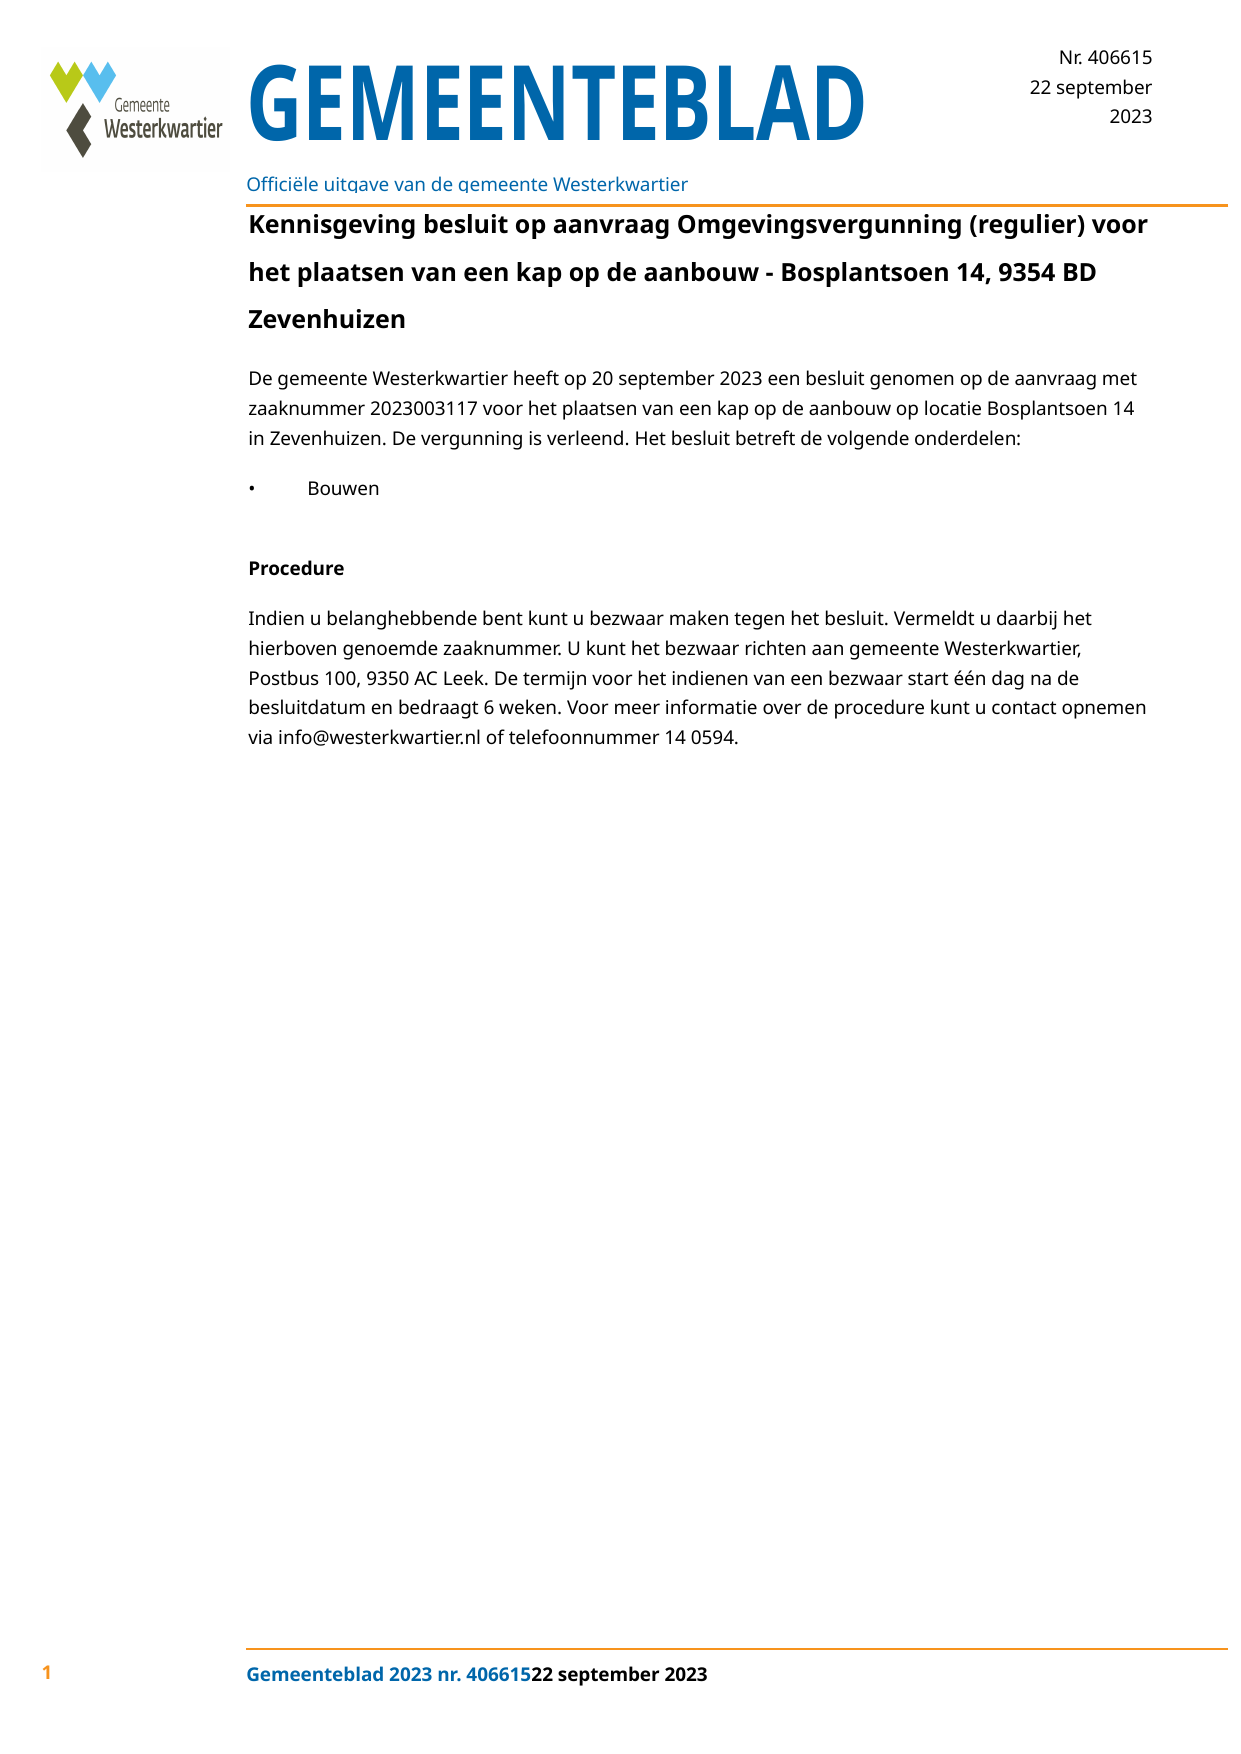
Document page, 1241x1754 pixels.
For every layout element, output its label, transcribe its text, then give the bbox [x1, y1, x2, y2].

picture [41, 47, 231, 172]
text Procedure [248, 555, 1152, 581]
text Kennisgeving besluit op aanvraag Omgevingsvergunning (regulier) voor het plaatsen van een kap op de aanbouw - Bosplantsoen 14, 9354 BD Zevenhuizen [248, 207, 1152, 336]
list Bouwen [248, 475, 1152, 501]
text De gemeente Westerkwartier heeft op 20 september 2023 een besluit genomen op de aanvraag met zaaknummer 2023003117 voor het plaatsen van een kap op de aanbouw op locatie Bosplantsoen 14 in Zevenhuizen. De vergunning is verleend. Het besluit betreft de volgende onderdelen: [248, 366, 1152, 450]
text Indien u belanghebbende bent kunt u bezwaar maken tegen het besluit. Vermeldt u daarbij het hierboven genoemde zaaknummer. U kunt het bezwaar richten aan gemeente Westerkwartier, Postbus 100, 9350 AC Leek. De termijn voor het indienen van een bezwaar start één dag na de besluitdatum en bedraagt 6 weken. Voor meer informatie over de procedure kunt u contact opnemen via info@westerkwartier.nl of telefoonnummer 14 0594. [248, 606, 1152, 749]
